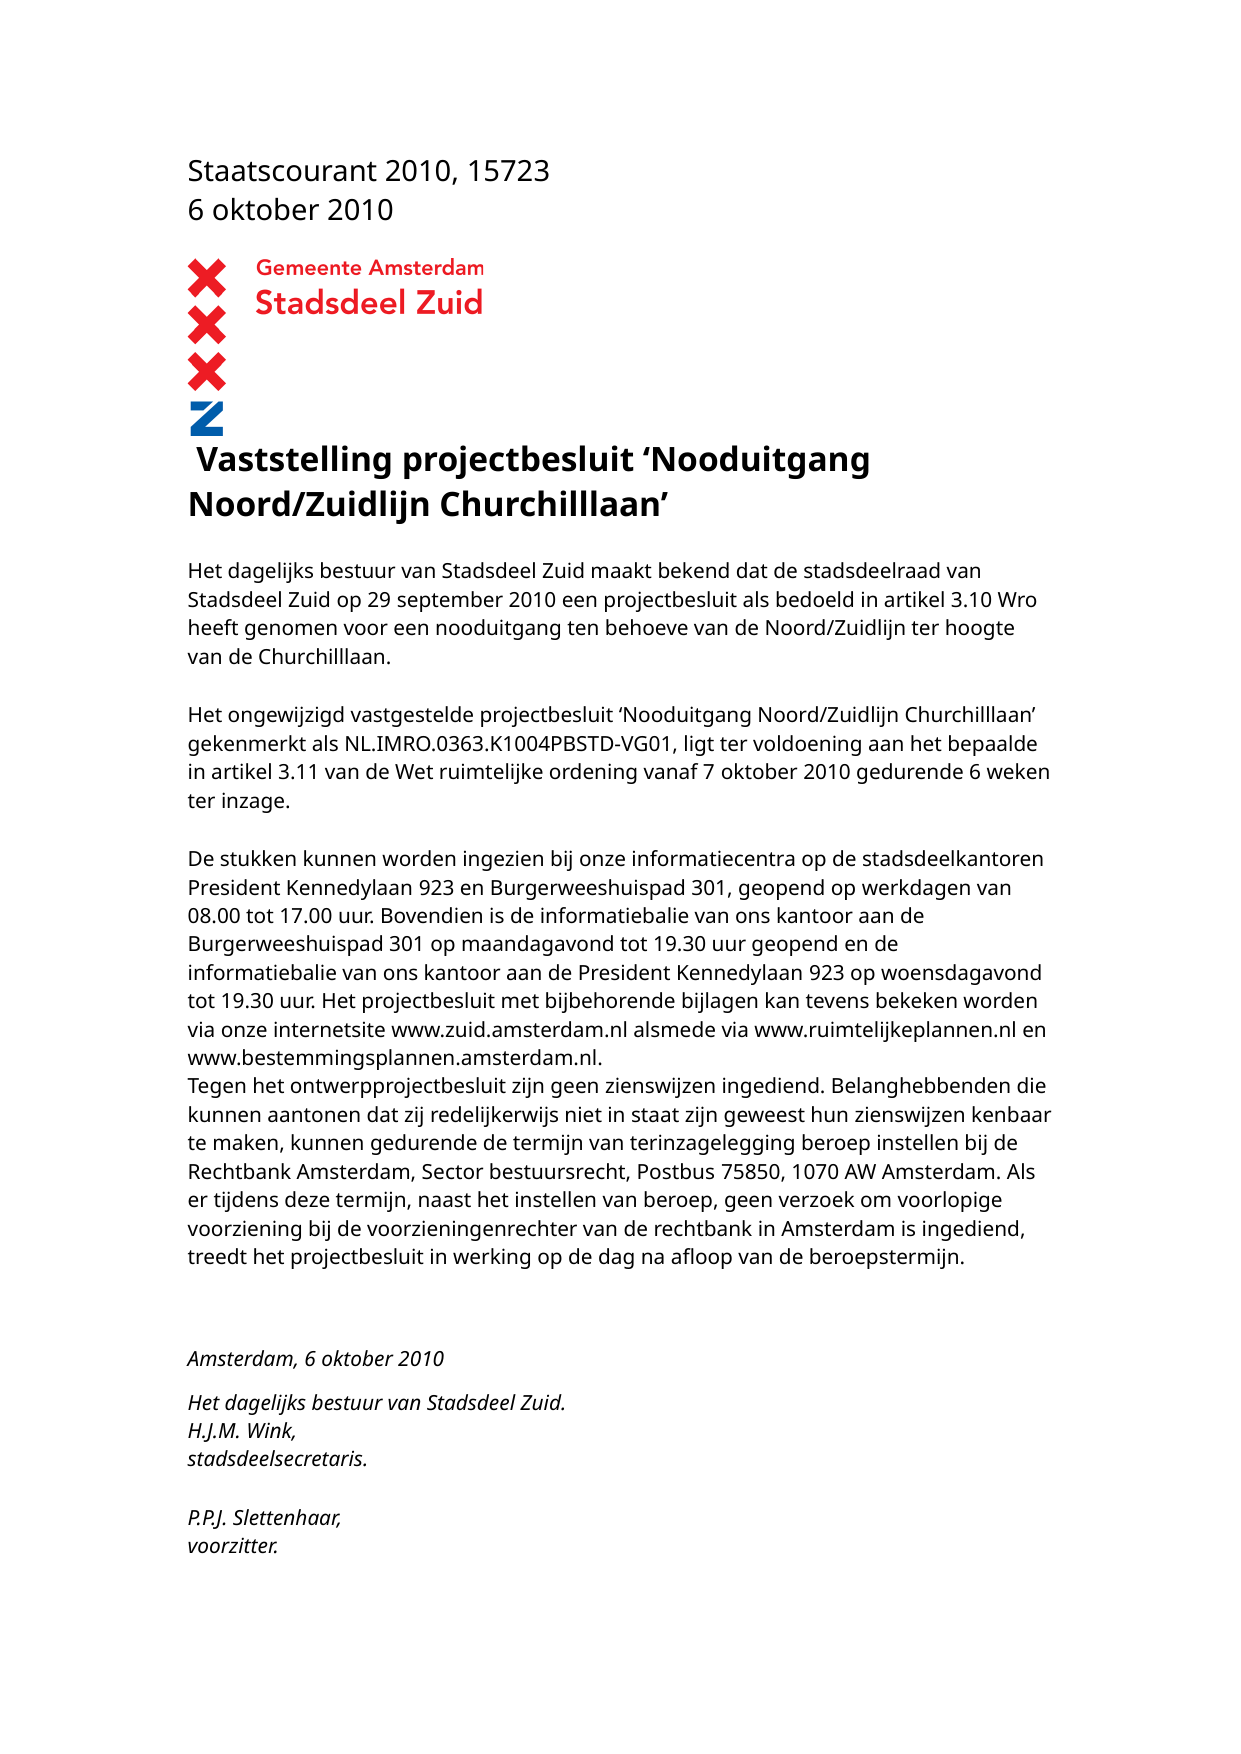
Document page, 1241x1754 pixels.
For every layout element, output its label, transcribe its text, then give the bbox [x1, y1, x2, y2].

text 6 oktober 2010 [187, 190, 1053, 229]
text Amsterdam, 6 oktober 2010 [187, 1344, 1053, 1373]
text stadsdeelsecretaris. [187, 1444, 1053, 1473]
subtitle Vaststelling projectbesluit ‘Nooduitgang Noord/Zuidlijn Churchilllaan’ [187, 271, 1053, 527]
text Het dagelijks bestuur van Stadsdeel Zuid. [187, 1388, 1053, 1416]
text Tegen het ontwerpprojectbesluit zijn geen zienswijzen ingediend. Belanghebbenden die kunnen aantonen dat zij redelijkerwijs niet in staat zijn geweest hun zienswijzen kenbaar te maken, kunnen gedurende de termijn van terinzagelegging beroep instellen bij de Rechtbank Amsterdam, Sector bestuursrecht, Postbus 75850, 1070 AW Amsterdam. Als er tijdens deze termijn, naast het instellen van beroep, geen verzoek om voorlopige voorziening bij de voorzieningenrechter van de rechtbank in Amsterdam is ingediend, treedt het projectbesluit in werking op de dag na afloop van de beroepstermijn. [187, 1072, 1053, 1271]
text Het dagelijks bestuur van Stadsdeel Zuid maakt bekend dat de stadsdeelraad van Stadsdeel Zuid op 29 september 2010 een projectbesluit als bedoeld in artikel 3.10 Wro heeft genomen voor een nooduitgang ten behoeve van de Noord/Zuidlijn ter hoogte van de Churchilllaan. [187, 557, 1053, 670]
text Het ongewijzigd vastgestelde projectbesluit ‘Nooduitgang Noord/Zuidlijn Churchilllaan’ gekenmerkt als NL.IMRO.0363.K1004PBSTD-VG01, ligt ter voldoening aan het bepaalde in artikel 3.11 van de Wet ruimtelijke ordening vanaf 7 oktober 2010 gedurende 6 weken ter inzage. [187, 700, 1053, 814]
text De stukken kunnen worden ingezien bij onze informatiecentra op de stadsdeelkantoren President Kennedylaan 923 en Burgerweeshuispad 301, geopend op werkdagen van 08.00 tot 17.00 uur. Bovendien is de informatiebalie van ons kantoor aan de Burgerweeshuispad 301 op maandagavond tot 19.30 uur geopend en de informatiebalie van ons kantoor aan de President Kennedylaan 923 op woensdagavond tot 19.30 uur. Het projectbesluit met bijbehorende bijlagen kan tevens bekeken worden via onze internetsite www.zuid.amsterdam.nl alsmede via www.ruimtelijkeplannen.nl en www.bestemmingsplannen.amsterdam.nl. [187, 844, 1053, 1072]
picture [187, 258, 484, 436]
text voorzitter. [187, 1531, 1053, 1560]
text Staatscourant 2010, 15723 [187, 150, 1053, 190]
text H.J.M. Wink, [187, 1416, 1053, 1444]
text P.P.J. Slettenhaar, [187, 1503, 1053, 1531]
